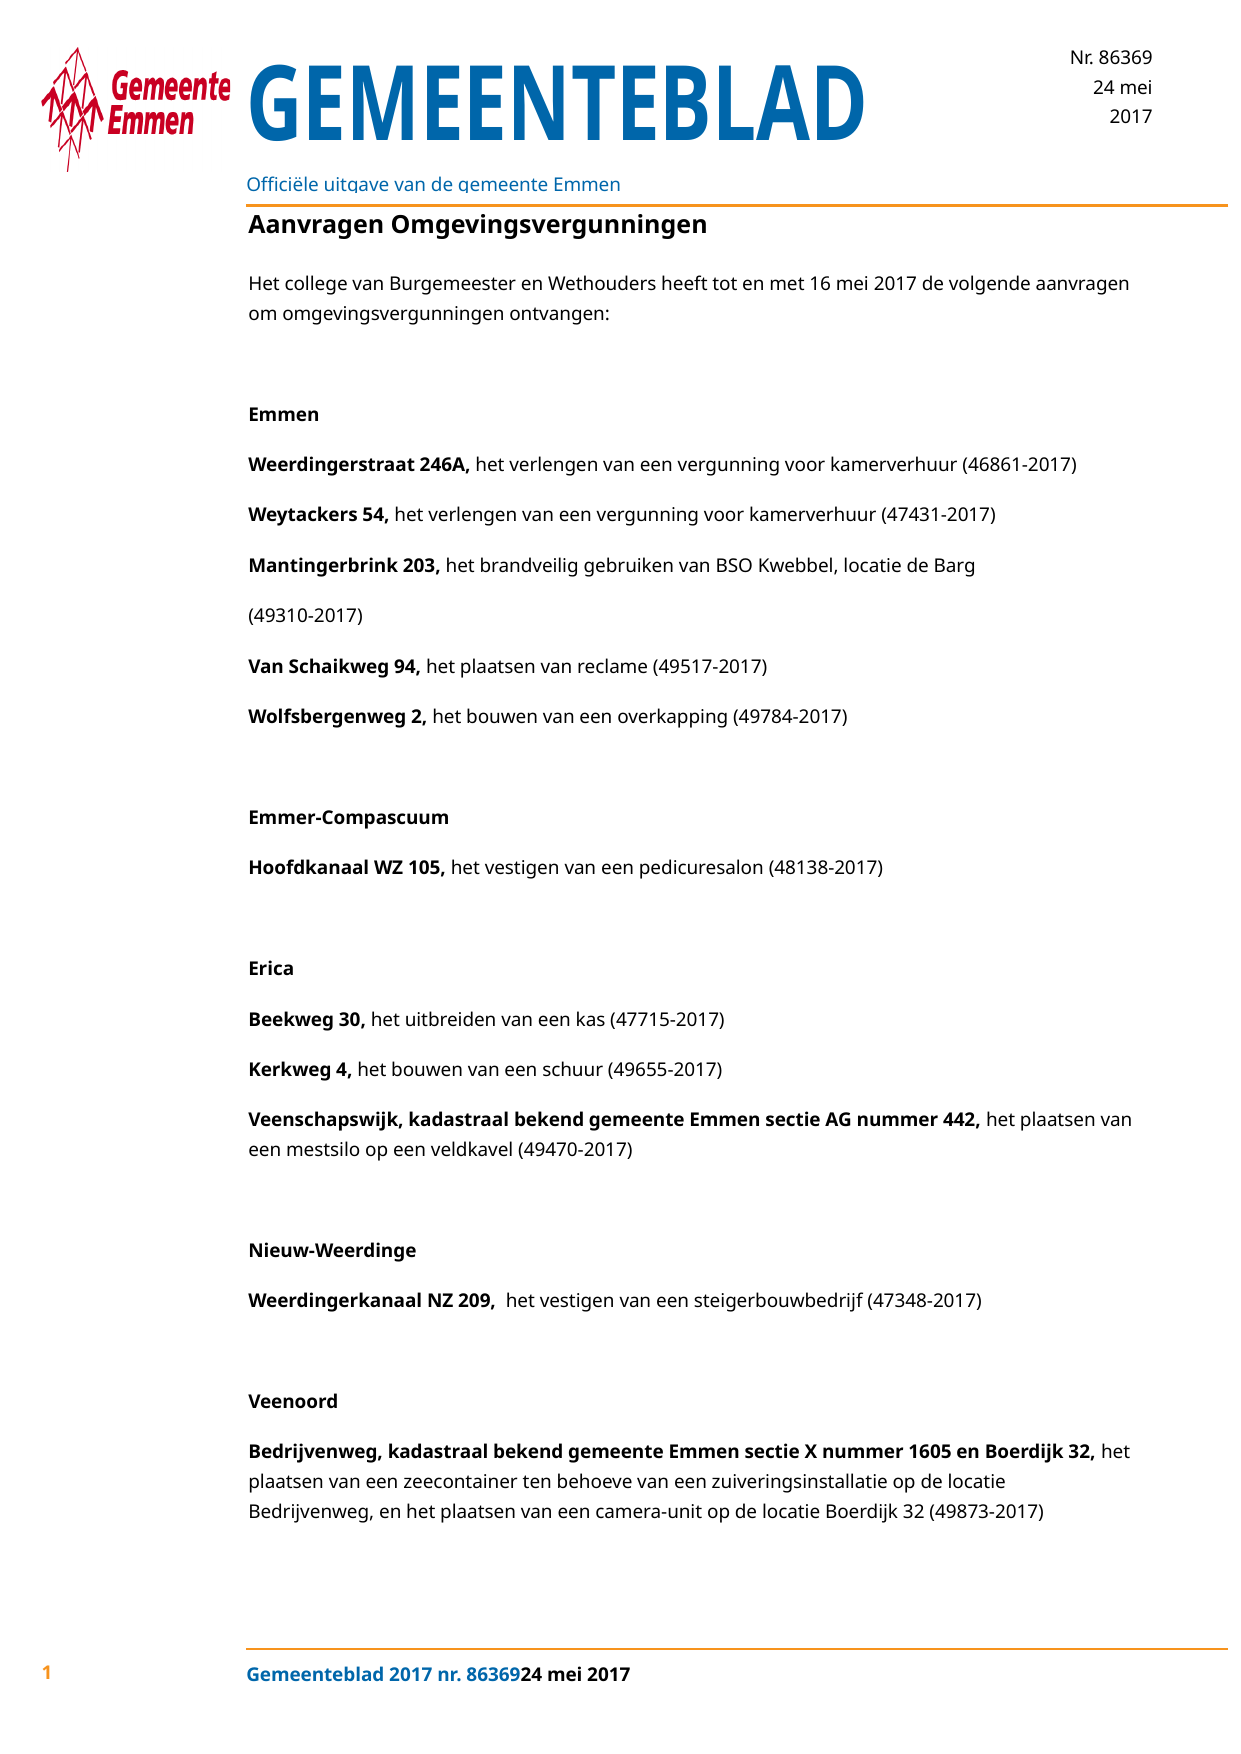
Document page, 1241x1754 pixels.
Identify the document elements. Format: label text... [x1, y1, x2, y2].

text Weytackers 54, het verlengen van een vergunning voor kamerverhuur (47431-2017) [248, 502, 1152, 527]
text Wolfsbergenweg 2, het bouwen van een overkapping (49784-2017) [248, 703, 1152, 729]
text Nieuw-Weerdinge [248, 1237, 1152, 1263]
text Van Schaikweg 94, het plaatsen van reclame (49517-2017) [248, 653, 1152, 678]
text Aanvragen Omgevingsvergunningen [248, 207, 1152, 241]
text Weerdingerstraat 246A, het verlengen van een vergunning voor kamerverhuur (46861-2017) [248, 451, 1152, 477]
text (49310-2017) [248, 602, 1152, 628]
text Weerdingerkanaal NZ 209, het vestigen van een steigerbouwbedrijf (47348-2017) [248, 1287, 1152, 1313]
text Veenschapswijk, kadastraal bekend gemeente Emmen sectie AG nummer 442, het plaatsen van een mestsilo op een veldkavel (49470-2017) [248, 1107, 1152, 1162]
text Erica [248, 955, 1152, 981]
text Het college van Burgemeester en Wethouders heeft tot en met 16 mei 2017 de volgende aanvragen om omgevingsvergunningen ontvangen: [248, 270, 1152, 326]
picture [41, 47, 231, 172]
text Emmer-Compascuum [248, 804, 1152, 830]
text Hoofdkanaal WZ 105, het vestigen van een pedicuresalon (48138-2017) [248, 854, 1152, 880]
text Kerkweg 4, het bouwen van een schuur (49655-2017) [248, 1056, 1152, 1082]
text Mantingerbrink 203, het brandveilig gebruiken van BSO Kwebbel, locatie de Barg [248, 552, 1152, 578]
text Beekweg 30, het uitbreiden van een kas (47715-2017) [248, 1006, 1152, 1031]
text Bedrijvenweg, kadastraal bekend gemeente Emmen sectie X nummer 1605 en Boerdijk 32, het plaatsen van een zeecontainer ten behoeve van een zuiveringsinstallatie op de locatie Bedrijvenweg, en het plaatsen van een camera-unit op de locatie Boerdijk 32 (49873-2017) [248, 1439, 1152, 1523]
text Veenoord [248, 1388, 1152, 1414]
text Emmen [248, 401, 1152, 426]
